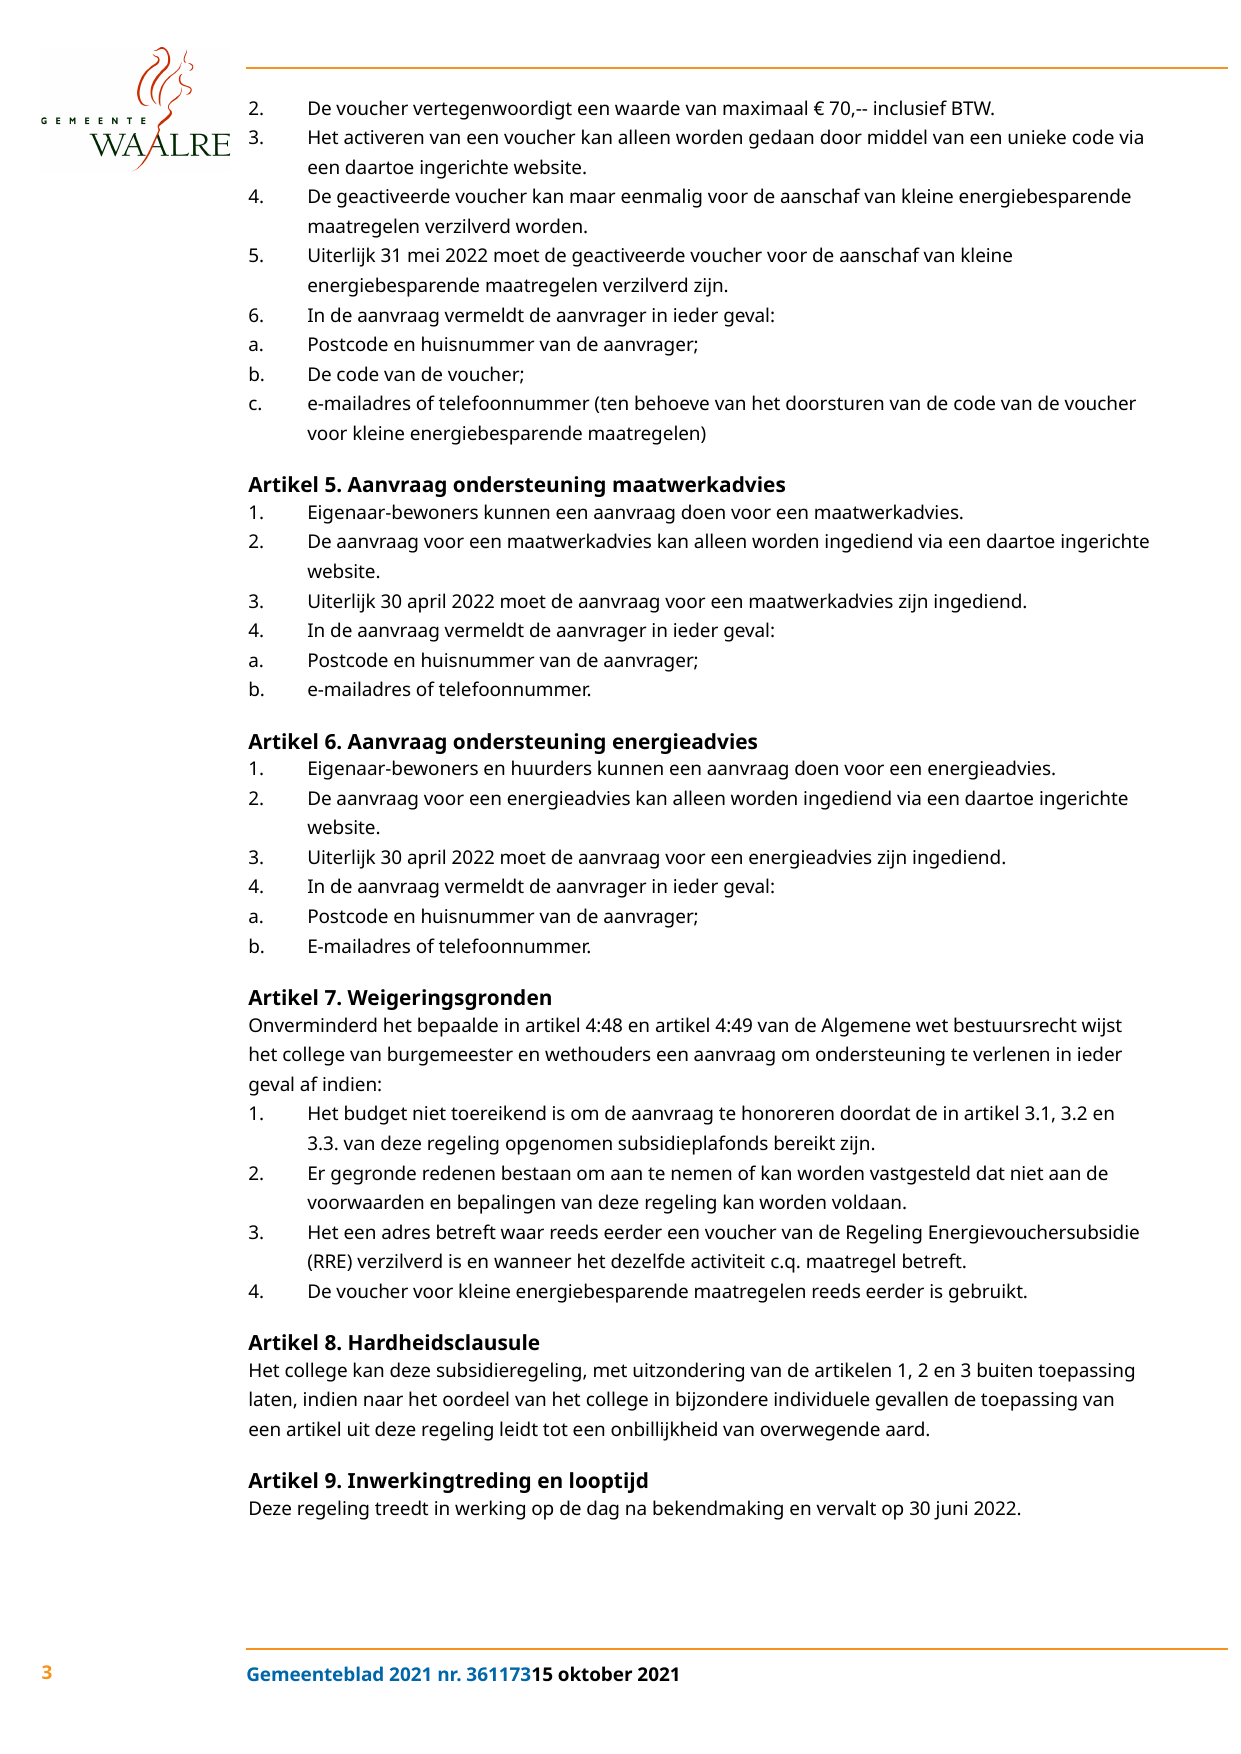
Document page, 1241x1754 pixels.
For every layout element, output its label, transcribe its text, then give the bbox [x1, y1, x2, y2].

list Postcode en huisnummer van de aanvrager; [248, 903, 1152, 929]
list Uiterlijk 30 april 2022 moet de aanvraag voor een maatwerkadvies zijn ingediend. [248, 588, 1152, 613]
picture [41, 47, 231, 172]
list De aanvraag voor een energieadvies kan alleen worden ingediend via een daartoe ingerichte website. [248, 785, 1152, 840]
list De code van de voucher; [248, 361, 1152, 387]
list De voucher vertegenwoordigt een waarde van maximaal € 70,-- inclusief BTW. [248, 95, 1152, 121]
text Artikel 8. Hardheidsclausule [248, 1328, 1152, 1357]
list In de aanvraag vermeldt de aanvrager in ieder geval: [248, 874, 1152, 899]
list Het een adres betreft waar reeds eerder een voucher van de Regeling Energievouchersubsidie (RRE) verzilverd is en wanneer het dezelfde activiteit c.q. maatregel betreft. [248, 1219, 1152, 1274]
list Eigenaar-bewoners kunnen een aanvraag doen voor een maatwerkadvies. [248, 499, 1152, 525]
list Het activeren van een voucher kan alleen worden gedaan door middel van een unieke code via een daartoe ingerichte website. [248, 124, 1152, 180]
text Artikel 7. Weigeringsgronden [248, 983, 1152, 1012]
list E-mailadres of telefoonnummer. [248, 933, 1152, 959]
list De voucher voor kleine energiebesparende maatregelen reeds eerder is gebruikt. [248, 1278, 1152, 1304]
list De geactiveerde voucher kan maar eenmalig voor de aanschaf van kleine energiebesparende maatregelen verzilverd worden. [248, 183, 1152, 239]
list Het budget niet toereikend is om de aanvraag te honoreren doordat de in artikel 3.1, 3.2 en 3.3. van deze regeling opgenomen subsidieplafonds bereikt zijn. [248, 1101, 1152, 1156]
text Artikel 9. Inwerkingtreding en looptijd [248, 1466, 1152, 1495]
list Eigenaar-bewoners en huurders kunnen een aanvraag doen voor een energieadvies. [248, 755, 1152, 781]
text Onverminderd het bepaalde in artikel 4:48 en artikel 4:49 van de Algemene wet bestuursrecht wijst het college van burgemeester en wethouders een aanvraag om ondersteuning te verlenen in ieder geval af indien: [248, 1012, 1152, 1097]
list e-mailadres of telefoonnummer. [248, 677, 1152, 702]
list Postcode en huisnummer van de aanvrager; [248, 331, 1152, 357]
list De aanvraag voor een maatwerkadvies kan alleen worden ingediend via een daartoe ingerichte website. [248, 529, 1152, 584]
text Artikel 5. Aanvraag ondersteuning maatwerkadvies [248, 471, 1152, 499]
text Artikel 6. Aanvraag ondersteuning energieadvies [248, 727, 1152, 755]
list Er gegronde redenen bestaan om aan te nemen of kan worden vastgesteld dat niet aan de voorwaarden en bepalingen van deze regeling kan worden voldaan. [248, 1160, 1152, 1215]
list In de aanvraag vermeldt de aanvrager in ieder geval: [248, 617, 1152, 643]
list e-mailadres of telefoonnummer (ten behoeve van het doorsturen van de code van de voucher voor kleine energiebesparende maatregelen) [248, 391, 1152, 446]
text Deze regeling treedt in werking op de dag na bekendmaking en vervalt op 30 juni 2022. [248, 1495, 1152, 1521]
text Het college kan deze subsidieregeling, met uitzondering van de artikelen 1, 2 en 3 buiten toepassing laten, indien naar het oordeel van het college in bijzondere individuele gevallen de toepassing van een artikel uit deze regeling leidt tot een onbillijkheid van overwegende aard. [248, 1357, 1152, 1442]
list In de aanvraag vermeldt de aanvrager in ieder geval: [248, 302, 1152, 328]
list Uiterlijk 30 april 2022 moet de aanvraag voor een energieadvies zijn ingediend. [248, 844, 1152, 870]
list Uiterlijk 31 mei 2022 moet de geactiveerde voucher voor de aanschaf van kleine energiebesparende maatregelen verzilverd zijn. [248, 243, 1152, 298]
list Postcode en huisnummer van de aanvrager; [248, 647, 1152, 673]
